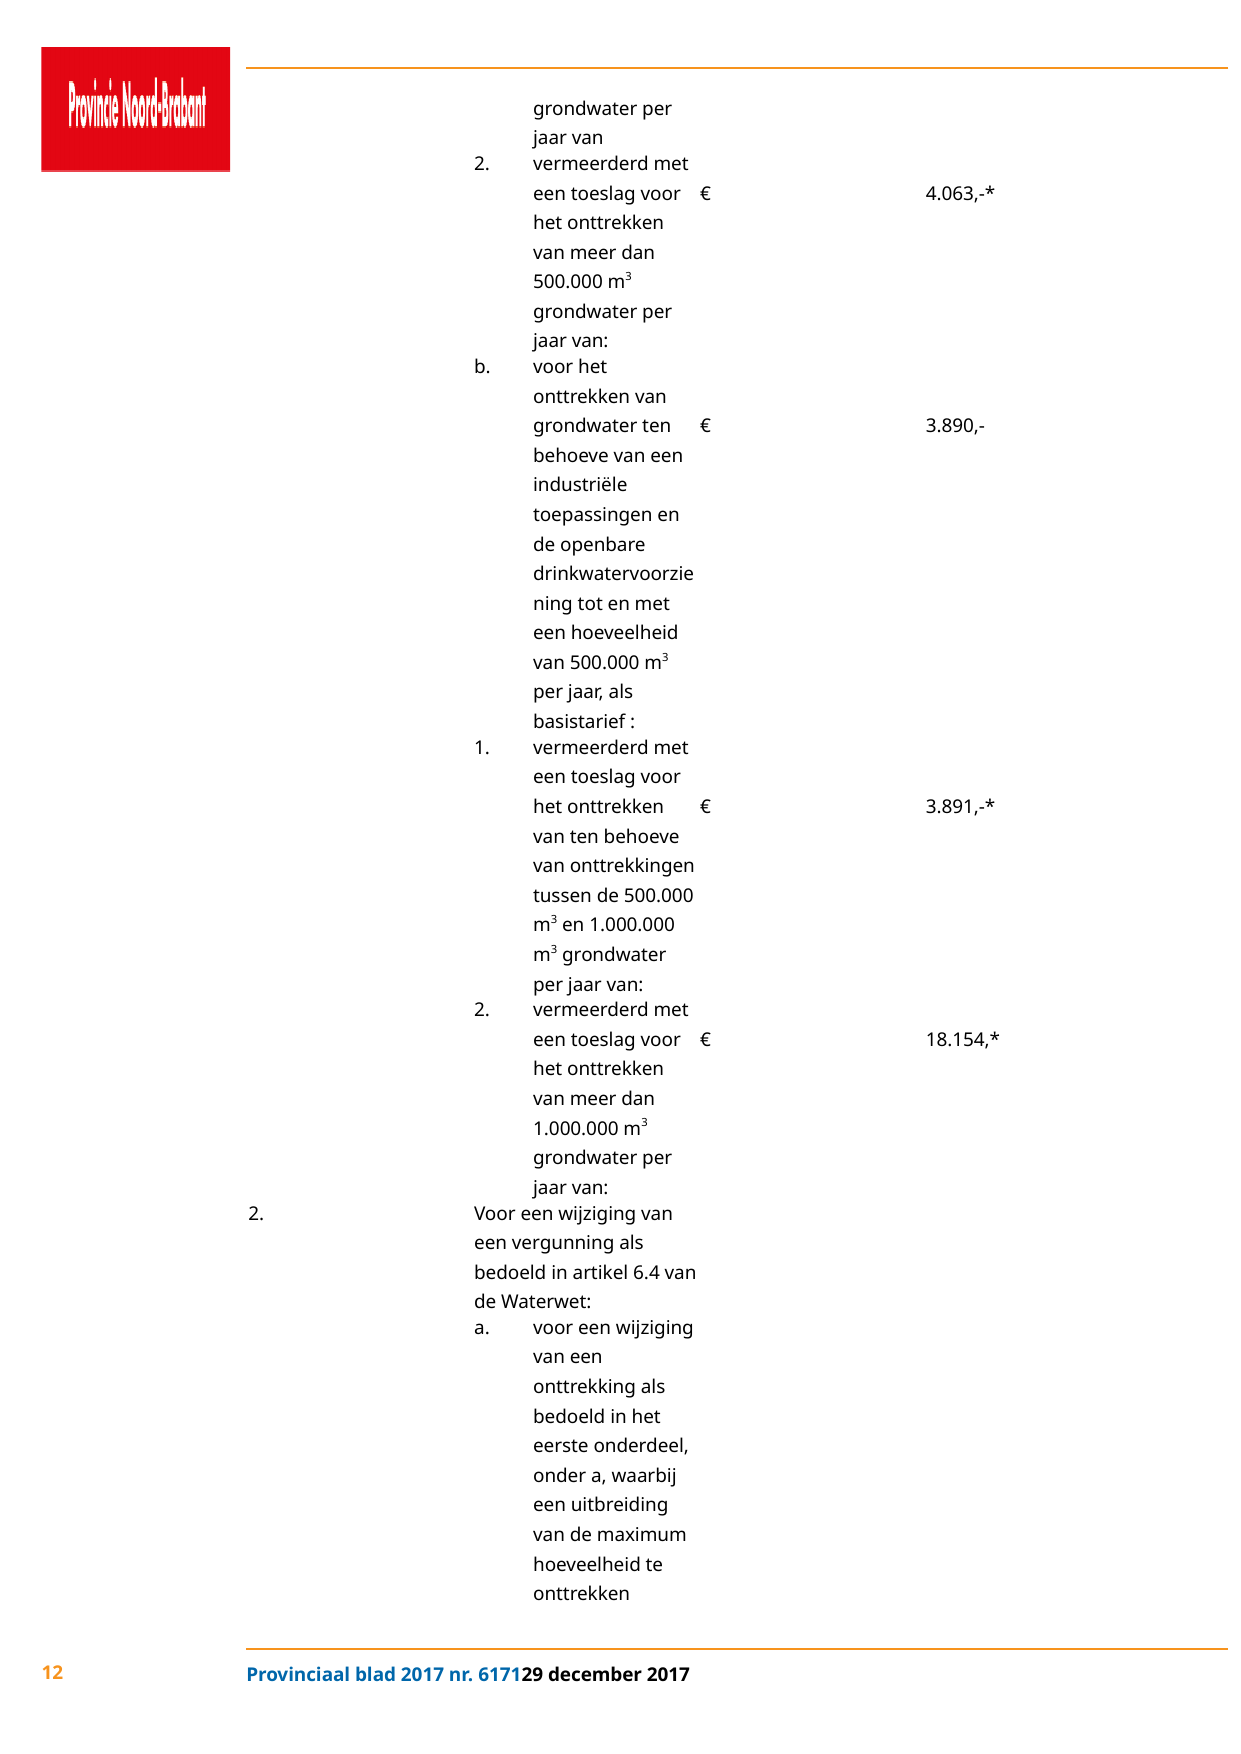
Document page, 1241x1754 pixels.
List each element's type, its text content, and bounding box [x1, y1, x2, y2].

table_cell 3.890,- [926, 353, 1152, 734]
table_cell [926, 95, 1152, 150]
table_cell [248, 353, 474, 734]
table_cell 4.063,-* [926, 150, 1152, 353]
table_cell grondwater per jaar van [474, 95, 700, 150]
table_cell [248, 150, 474, 353]
table_cell [700, 95, 926, 150]
table_cell [248, 734, 474, 996]
table_cell [926, 1314, 1152, 1606]
table_cell € [700, 353, 926, 734]
table_cell € [700, 150, 926, 353]
table_cell vermeerderd met een toeslag voor het onttrekken van ten behoeve van onttrekkingen tussen de 500.000 m3 en 1.000.000 m3 grondwater per jaar van: [474, 734, 700, 996]
table_cell vermeerderd met een toeslag voor het onttrekken van meer dan 500.000 m3 grondwater per jaar van: [474, 150, 700, 353]
table_cell [700, 1314, 926, 1606]
table_cell 18.154,* [926, 996, 1152, 1200]
table_cell 2. [248, 1200, 474, 1314]
table_cell [926, 1200, 1152, 1314]
table_cell Voor een wijziging van een vergunning als bedoeld in artikel 6.4 van de Waterwet: [474, 1200, 700, 1314]
table_cell [248, 996, 474, 1200]
table_cell voor een wijziging van een onttrekking als bedoeld in het eerste onderdeel, onder a, waarbij een uitbreiding van de maximum hoeveelheid te onttrekken [474, 1314, 700, 1606]
table_cell € [700, 734, 926, 996]
table_cell [248, 1314, 474, 1606]
picture [41, 47, 231, 172]
table_cell [248, 95, 474, 150]
table_cell 3.891,-* [926, 734, 1152, 996]
table_cell vermeerderd met een toeslag voor het onttrekken van meer dan 1.000.000 m3 grondwater per jaar van: [474, 996, 700, 1200]
table_cell [700, 1200, 926, 1314]
table_cell € [700, 996, 926, 1200]
table_cell voor het onttrekken van grondwater ten behoeve van een industriële toepassingen en de openbare drinkwatervoorziening tot en met een hoeveelheid van 500.000 m3 per jaar, als basistarief : [474, 353, 700, 734]
